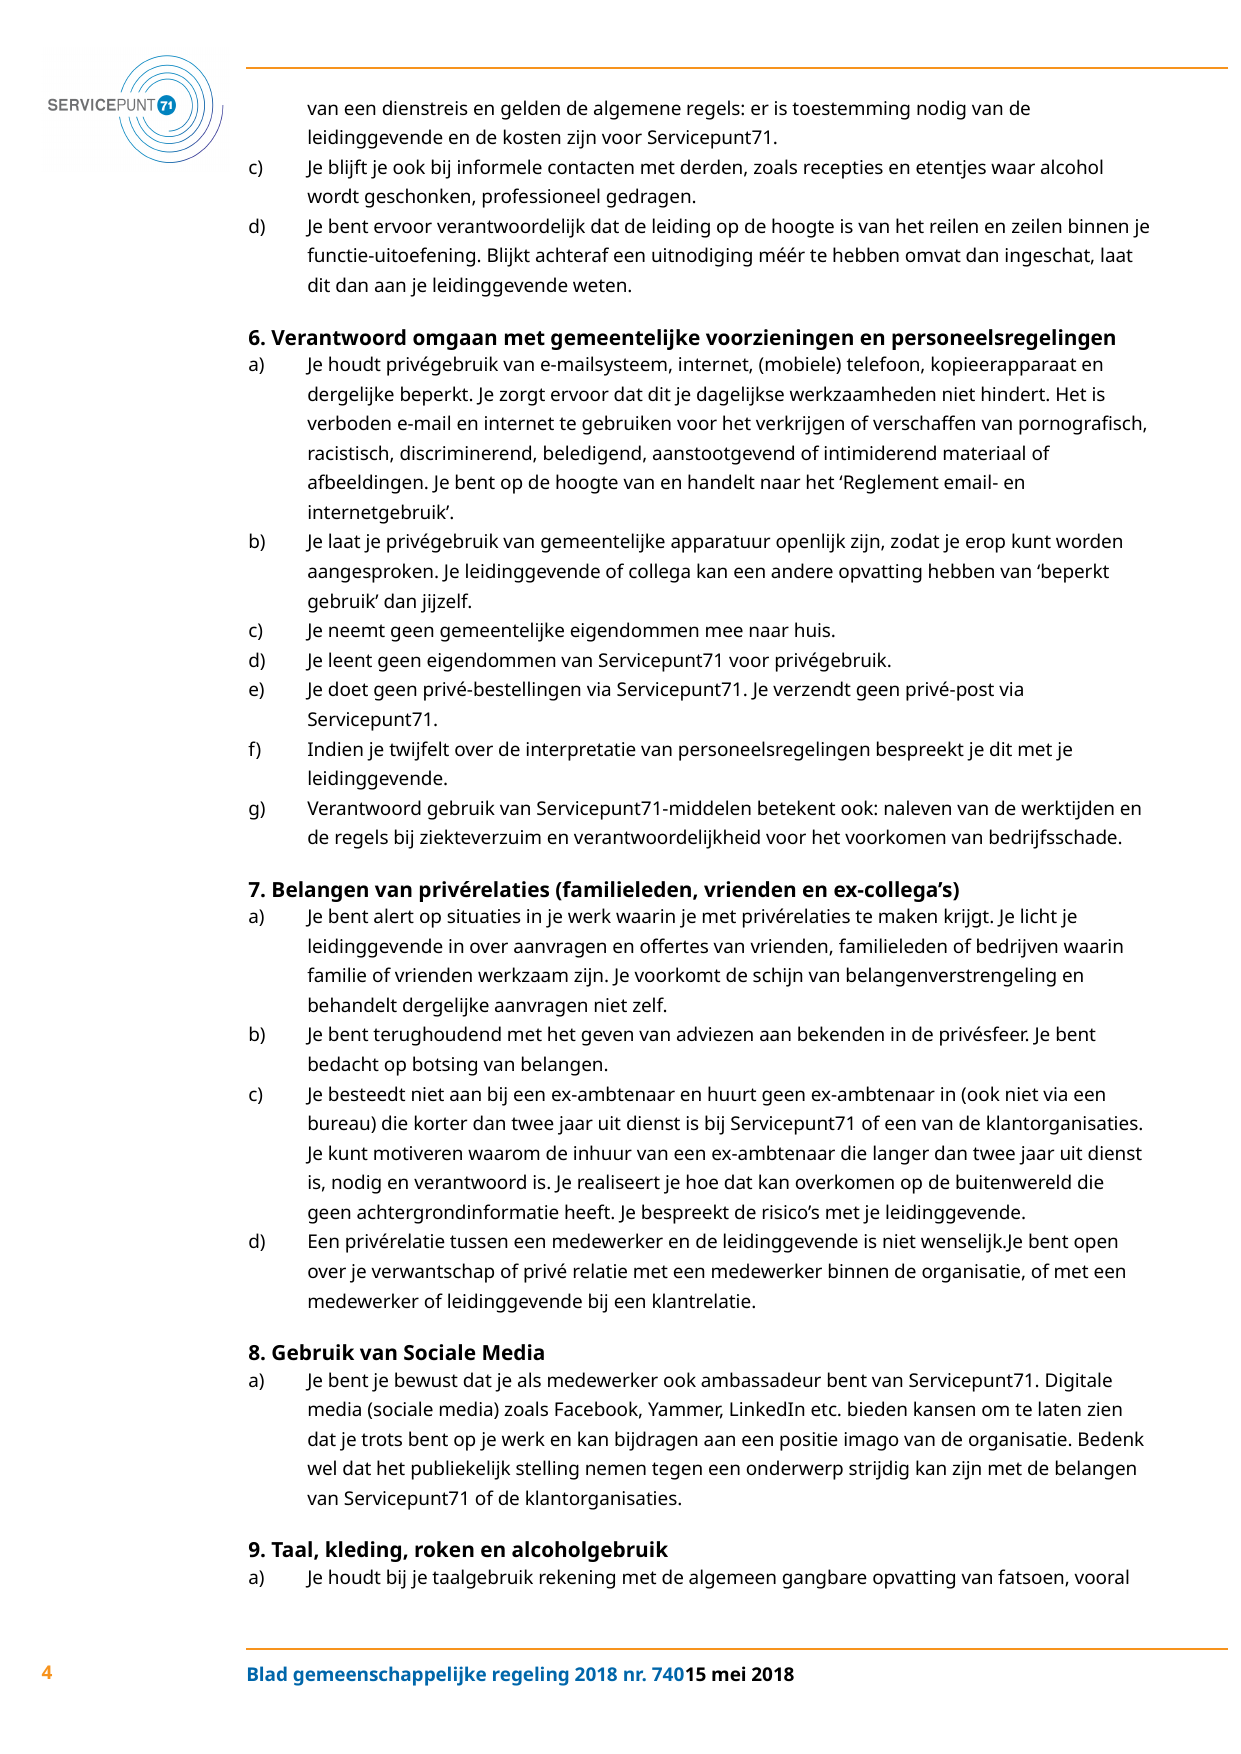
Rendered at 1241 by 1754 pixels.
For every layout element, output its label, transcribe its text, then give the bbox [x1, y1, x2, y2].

list Je doet geen privé-bestellingen via Servicepunt71. Je verzendt geen privé-post via Servicepunt71. [248, 677, 1152, 732]
list Je blijft je ook bij informele contacten met derden, zoals recepties en etentjes waar alcohol wordt geschonken, professioneel gedragen. [248, 154, 1152, 209]
list Je leent geen eigendommen van Servicepunt71 voor privégebruik. [248, 647, 1152, 673]
list Je besteedt niet aan bij een ex-ambtenaar en huurt geen ex-ambtenaar in (ook niet via een bureau) die korter dan twee jaar uit dienst is bij Servicepunt71 of een van de klantorganisaties. Je kunt motiveren waarom de inhuur van een ex-ambtenaar die langer dan twee jaar uit dienst is, nodig en verantwoord is. Je realiseert je hoe dat kan overkomen op de buitenwereld die geen achtergrondinformatie heeft. Je bespreekt de risico’s met je leidinggevende. [248, 1081, 1152, 1225]
list Indien je twijfelt over de interpretatie van personeelsregelingen bespreekt je dit met je leidinggevende. [248, 736, 1152, 791]
list Je neemt geen gemeentelijke eigendommen mee naar huis. [248, 617, 1152, 643]
list Je bent alert op situaties in je werk waarin je met privérelaties te maken krijgt. Je licht je leidinggevende in over aanvragen en offertes van vrienden, familieleden of bedrijven waarin familie of vrienden werkzaam zijn. Je voorkomt de schijn van belangenverstrengeling en behandelt dergelijke aanvragen niet zelf. [248, 903, 1152, 1018]
text 9. Taal, kleding, roken en alcoholgebruik [248, 1536, 1152, 1564]
list Verantwoord gebruik van Servicepunt71-middelen betekent ook: naleven van de werktijden en de regels bij ziekteverzuim en verantwoordelijkheid voor het voorkomen van bedrijfsschade. [248, 795, 1152, 850]
list Je bent terughoudend met het geven van adviezen aan bekenden in de privésfeer. Je bent bedacht op botsing van belangen. [248, 1022, 1152, 1077]
text 7. Belangen van privérelaties (familieleden, vrienden en ex-collega’s) [248, 875, 1152, 903]
list Een privérelatie tussen een medewerker en de leidinggevende is niet wenselijk.Je bent open over je verwantschap of privé relatie met een medewerker binnen de organisatie, of met een medewerker of leidinggevende bij een klantrelatie. [248, 1229, 1152, 1314]
list Je laat je privégebruik van gemeentelijke apparatuur openlijk zijn, zodat je erop kunt worden aangesproken. Je leidinggevende of collega kan een andere opvatting hebben van ‘beperkt gebruik’ dan jijzelf. [248, 529, 1152, 613]
text 8. Gebruik van Sociale Media [248, 1338, 1152, 1367]
list Je houdt privégebruik van e-mailsysteem, internet, (mobiele) telefoon, kopieerapparaat en dergelijke beperkt. Je zorgt ervoor dat dit je dagelijkse werkzaamheden niet hindert. Het is verboden e-mail en internet te gebruiken voor het verkrijgen of verschaffen van pornografisch, racistisch, discriminerend, beledigend, aanstootgevend of intimiderend materiaal of afbeeldingen. Je bent op de hoogte van en handelt naar het ‘Reglement email- en internetgebruik’. [248, 351, 1152, 525]
text 6. Verantwoord omgaan met gemeentelijke voorzieningen en personeelsregelingen [248, 323, 1152, 351]
list van een dienstreis en gelden de algemene regels: er is toestemming nodig van de leidinggevende en de kosten zijn voor Servicepunt71. [248, 95, 1152, 150]
list Je bent ervoor verantwoordelijk dat de leiding op de hoogte is van het reilen en zeilen binnen je functie-uitoefening. Blijkt achteraf een uitnodiging méér te hebben omvat dan ingeschat, laat dit dan aan je leidinggevende weten. [248, 213, 1152, 298]
picture [41, 47, 231, 172]
list Je houdt bij je taalgebruik rekening met de algemeen gangbare opvatting van fatsoen, vooral [248, 1564, 1152, 1590]
list Je bent je bewust dat je als medewerker ook ambassadeur bent van Servicepunt71. Digitale media (sociale media) zoals Facebook, Yammer, LinkedIn etc. bieden kansen om te laten zien dat je trots bent op je werk en kan bijdragen aan een positie imago van de organisatie. Bedenk wel dat het publiekelijk stelling nemen tegen een onderwerp strijdig kan zijn met de belangen van Servicepunt71 of de klantorganisaties. [248, 1367, 1152, 1511]
